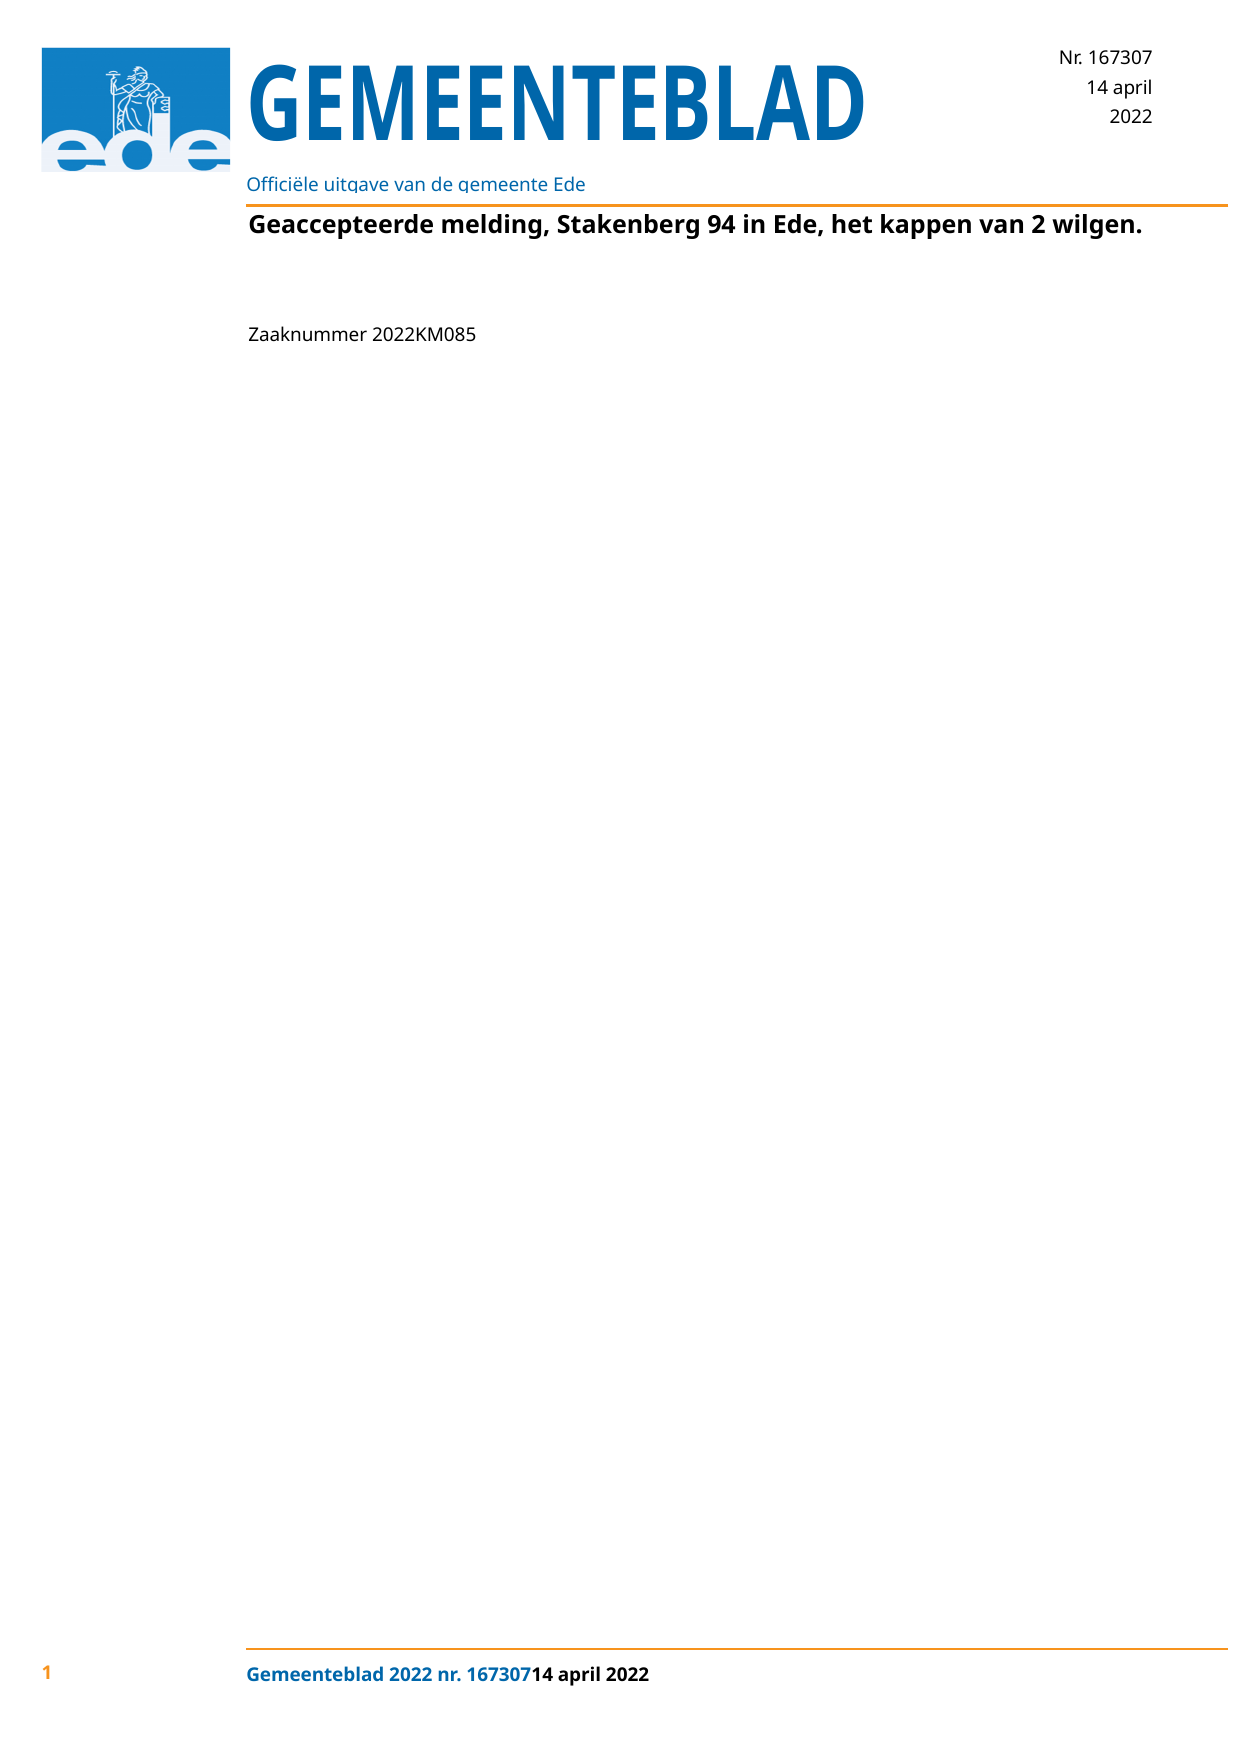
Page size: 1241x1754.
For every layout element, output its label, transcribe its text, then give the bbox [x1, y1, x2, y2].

text Zaaknummer 2022KM085 [248, 321, 1152, 346]
text Geaccepteerde melding, Stakenberg 94 in Ede, het kappen van 2 wilgen. [248, 207, 1152, 241]
picture [41, 47, 231, 172]
